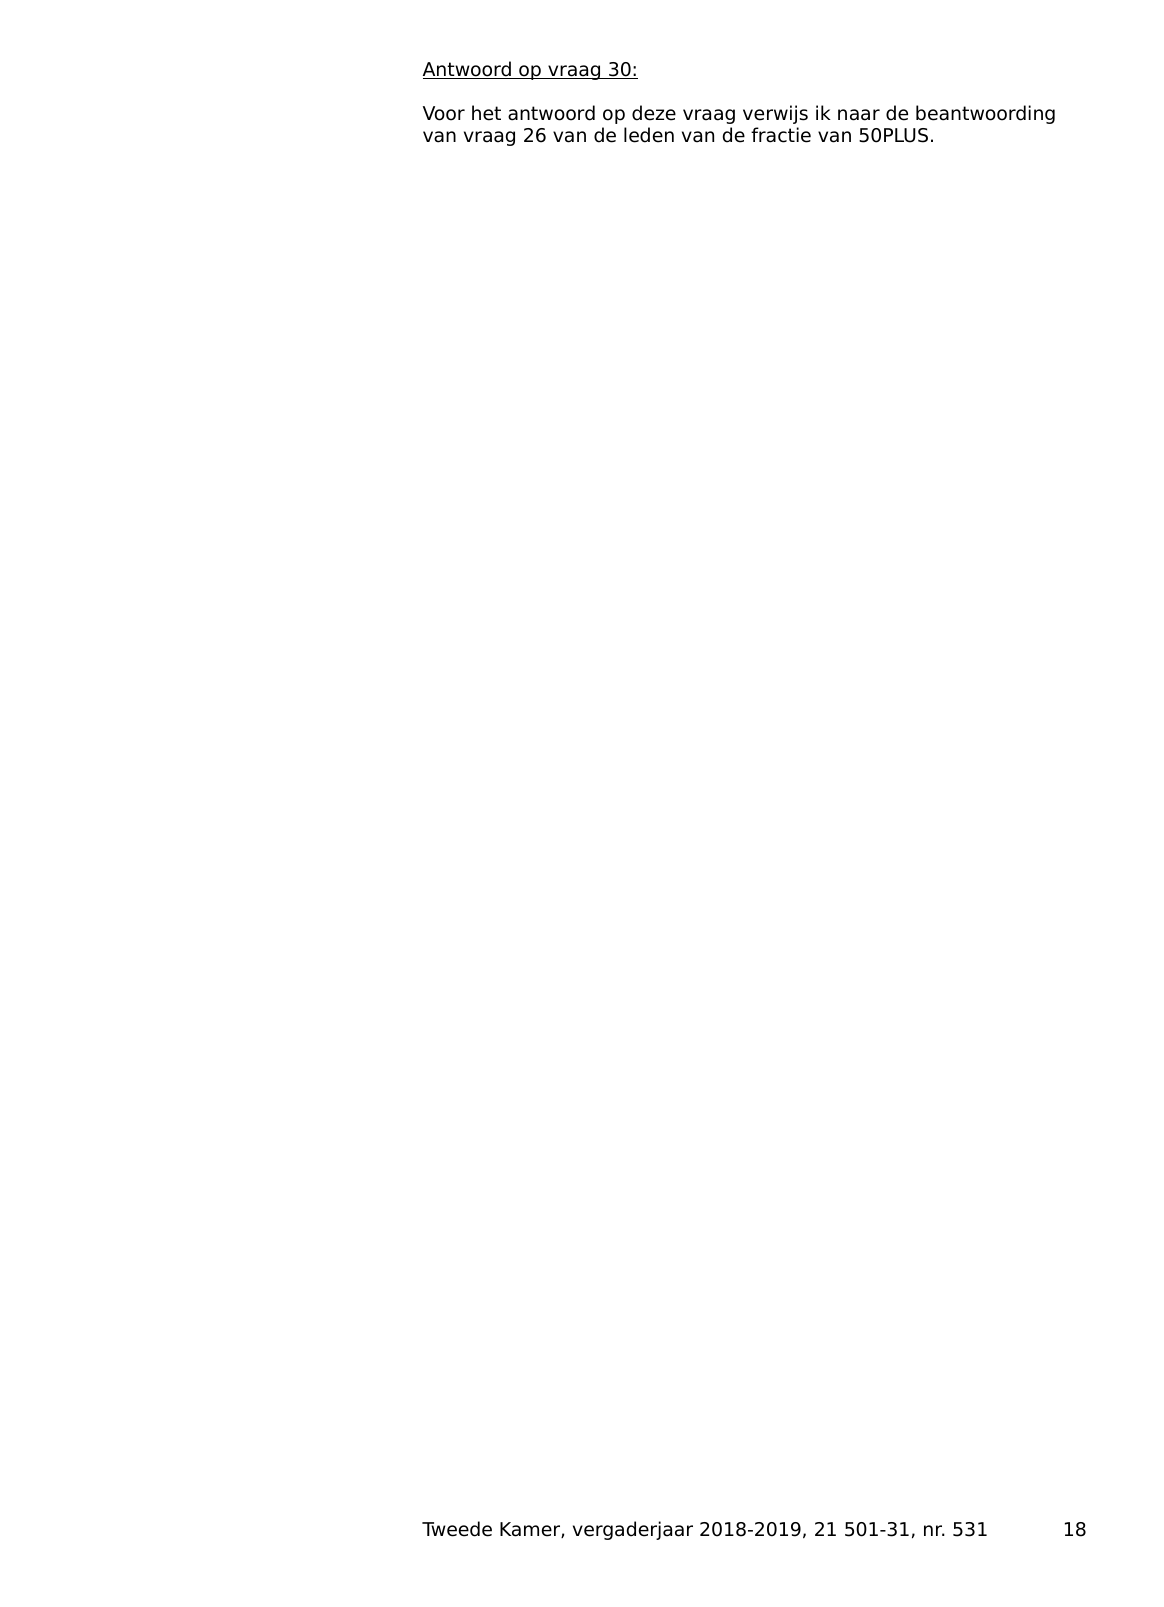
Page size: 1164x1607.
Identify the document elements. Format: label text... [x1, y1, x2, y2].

subtitle Antwoord op vraag 30: [422, 59, 1087, 81]
text Voor het antwoord op deze vraag verwijs ik naar de beantwoording van vraag 26 van de leden van de fractie van 50PLUS. [422, 103, 1087, 147]
